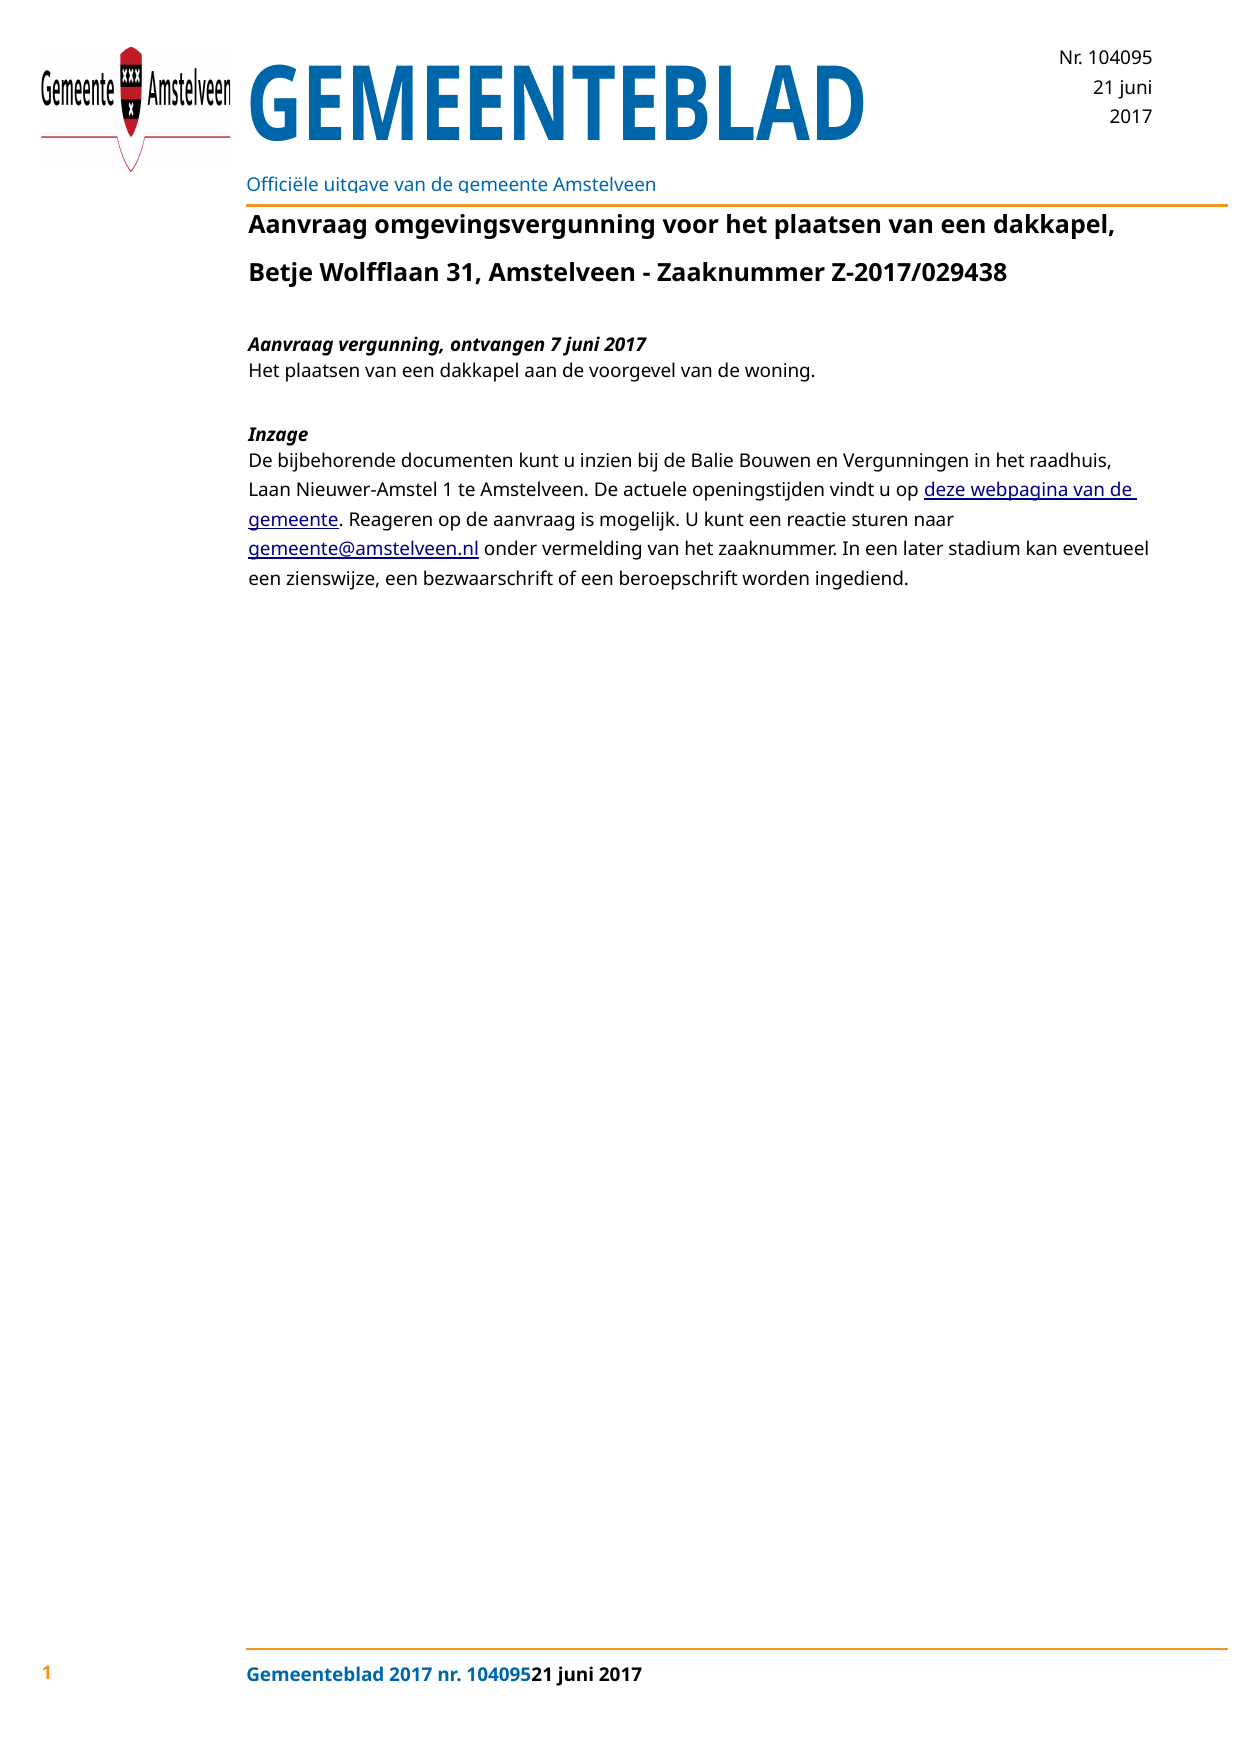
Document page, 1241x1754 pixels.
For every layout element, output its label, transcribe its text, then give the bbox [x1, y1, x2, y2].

text Aanvraag omgevingsvergunning voor het plaatsen van een dakkapel, Betje Wolfflaan 31, Amstelveen - Zaaknummer Z-2017/029438 [248, 207, 1152, 288]
text Aanvraag vergunning, ontvangen 7 juni 2017 [248, 331, 1152, 357]
text Inzage [248, 421, 1152, 447]
text De bijbehorende documenten kunt u inzien bij de Balie Bouwen en Vergunningen in het raadhuis, Laan Nieuwer-Amstel 1 te Amstelveen. De actuele openingstijden vindt u op deze webpagina van de gemeente. Reageren op de aanvraag is mogelijk. U kunt een reactie sturen naar gemeente@amstelveen.nl onder vermelding van het zaaknummer. In een later stadium kan eventueel een zienswijze, een bezwaarschrift of een beroepschrift worden ingediend. [248, 447, 1152, 591]
picture [41, 47, 231, 172]
text Het plaatsen van een dakkapel aan de voorgevel van de woning. [248, 357, 1152, 383]
